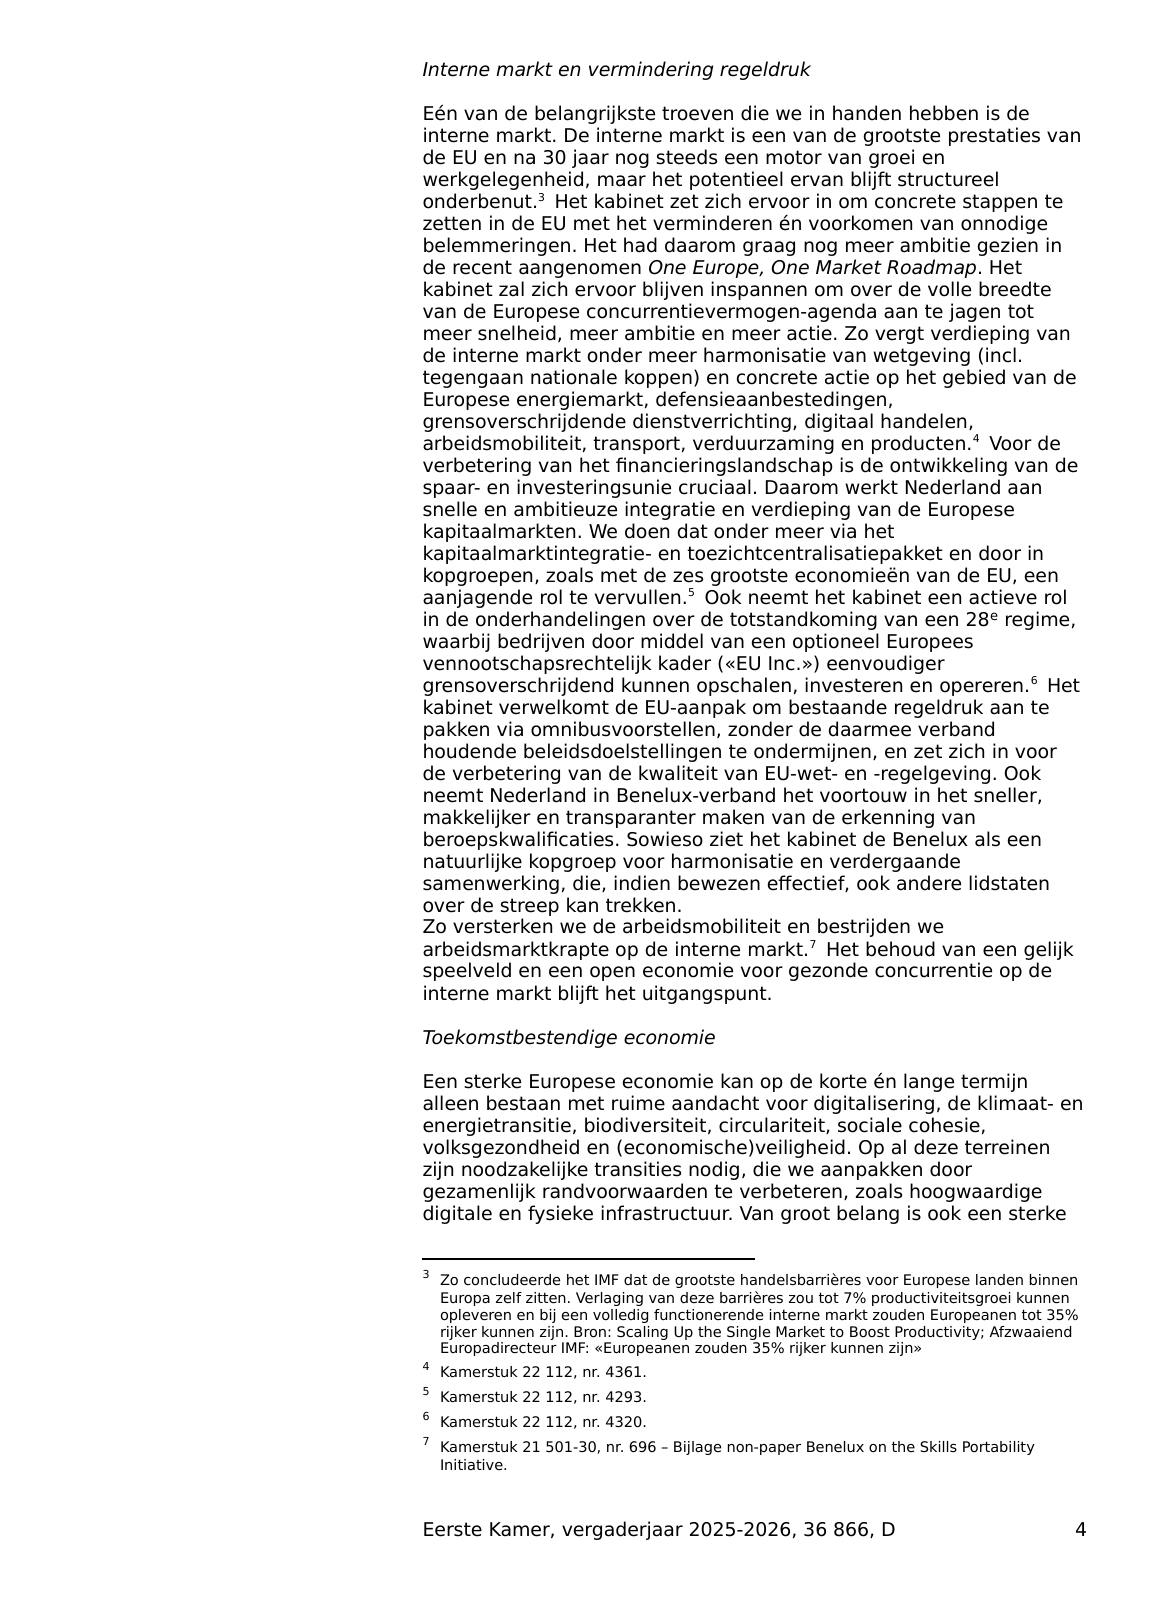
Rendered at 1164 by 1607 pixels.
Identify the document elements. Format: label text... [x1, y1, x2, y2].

text Kamerstuk 22 112, nr. 4320. [422, 1410, 1087, 1432]
text Een sterke Europese economie kan op de korte én lange termijn alleen bestaan met ruime aandacht voor digitalisering, de klimaat- en energietransitie, biodiversiteit, circulariteit, sociale cohesie, volksgezondheid en (economische)veiligheid. Op al deze terreinen zijn noodzakelijke transities nodig, die we aanpakken door gezamenlijk randvoorwaarden te verbeteren, zoals hoogwaardige digitale en fysieke infrastructuur. Van groot belang is ook een sterke [422, 1071, 1087, 1224]
text Kamerstuk 21 501-30, nr. 696 – Bijlage non-paper Benelux on the Skills Portability Initiative. [422, 1435, 1087, 1474]
text Zo concludeerde het IMF dat de grootste handelsbarrières voor Europese landen binnen Europa zelf zitten. Verlaging van deze barrières zou tot 7% productiviteitsgroei kunnen opleveren en bij een volledig functionerende interne markt zouden Europeanen tot 35% rijker kunnen zijn. Bron: Scaling Up the Single Market to Boost Productivity; Afzwaaiend Europadirecteur IMF: «Europeanen zouden 35% rijker kunnen zijn» [422, 1268, 1087, 1357]
text Zo versterken we de arbeidsmobiliteit en bestrijden we arbeidsmarktkrapte op de interne markt. Het behoud van een gelijk speelveld en een open economie voor gezonde concurrentie op de interne markt blijft het uitgangspunt. [422, 916, 1087, 1004]
text Kamerstuk 22 112, nr. 4293. [422, 1385, 1087, 1407]
subtitle Toekomstbestendige economie [422, 1027, 1087, 1048]
subtitle Interne markt en vermindering regeldruk [422, 59, 1087, 81]
text Kamerstuk 22 112, nr. 4361. [422, 1360, 1087, 1382]
text Eén van de belangrijkste troeven die we in handen hebben is de interne markt. De interne markt is een van de grootste prestaties van de EU en na 30 jaar nog steeds een motor van groei en werkgelegenheid, maar het potentieel ervan blijft structureel onderbenut. Het kabinet zet zich ervoor in om concrete stappen te zetten in de EU met het verminderen én voorkomen van onnodige belemmeringen. Het had daarom graag nog meer ambitie gezien in de recent aangenomen One Europe, One Market Roadmap. Het kabinet zal zich ervoor blijven inspannen om over de volle breedte van de Europese concurrentievermogen-agenda aan te jagen tot meer snelheid, meer ambitie en meer actie. Zo vergt verdieping van de interne markt onder meer harmonisatie van wetgeving (incl. tegengaan nationale koppen) en concrete actie op het gebied van de Europese energiemarkt, defensieaanbestedingen, grensoverschrijdende dienstverrichting, digitaal handelen, arbeidsmobiliteit, transport, verduurzaming en producten. Voor de verbetering van het financieringslandschap is de ontwikkeling van de spaar- en investeringsunie cruciaal. Daarom werkt Nederland aan snelle en ambitieuze integratie en verdieping van de Europese kapitaalmarkten. We doen dat onder meer via het kapitaalmarktintegratie- en toezichtcentralisatiepakket en door in kopgroepen, zoals met de zes grootste economieën van de EU, een aanjagende rol te vervullen. Ook neemt het kabinet een actieve rol in de onderhandelingen over de totstandkoming van een 28e regime, waarbij bedrijven door middel van een optioneel Europees vennootschapsrechtelijk kader («EU Inc.») eenvoudiger grensoverschrijdend kunnen opschalen, investeren en opereren. Het kabinet verwelkomt de EU-aanpak om bestaande regeldruk aan te pakken via omnibusvoorstellen, zonder de daarmee verband houdende beleidsdoelstellingen te ondermijnen, en zet zich in voor de verbetering van de kwaliteit van EU-wet- en -regelgeving. Ook neemt Nederland in Benelux-verband het voortouw in het sneller, makkelijker en transparanter maken van de erkenning van beroepskwalificaties. Sowieso ziet het kabinet de Benelux als een natuurlijke kopgroep voor harmonisatie en verdergaande samenwerking, die, indien bewezen effectief, ook andere lidstaten over de streep kan trekken. [422, 103, 1087, 916]
